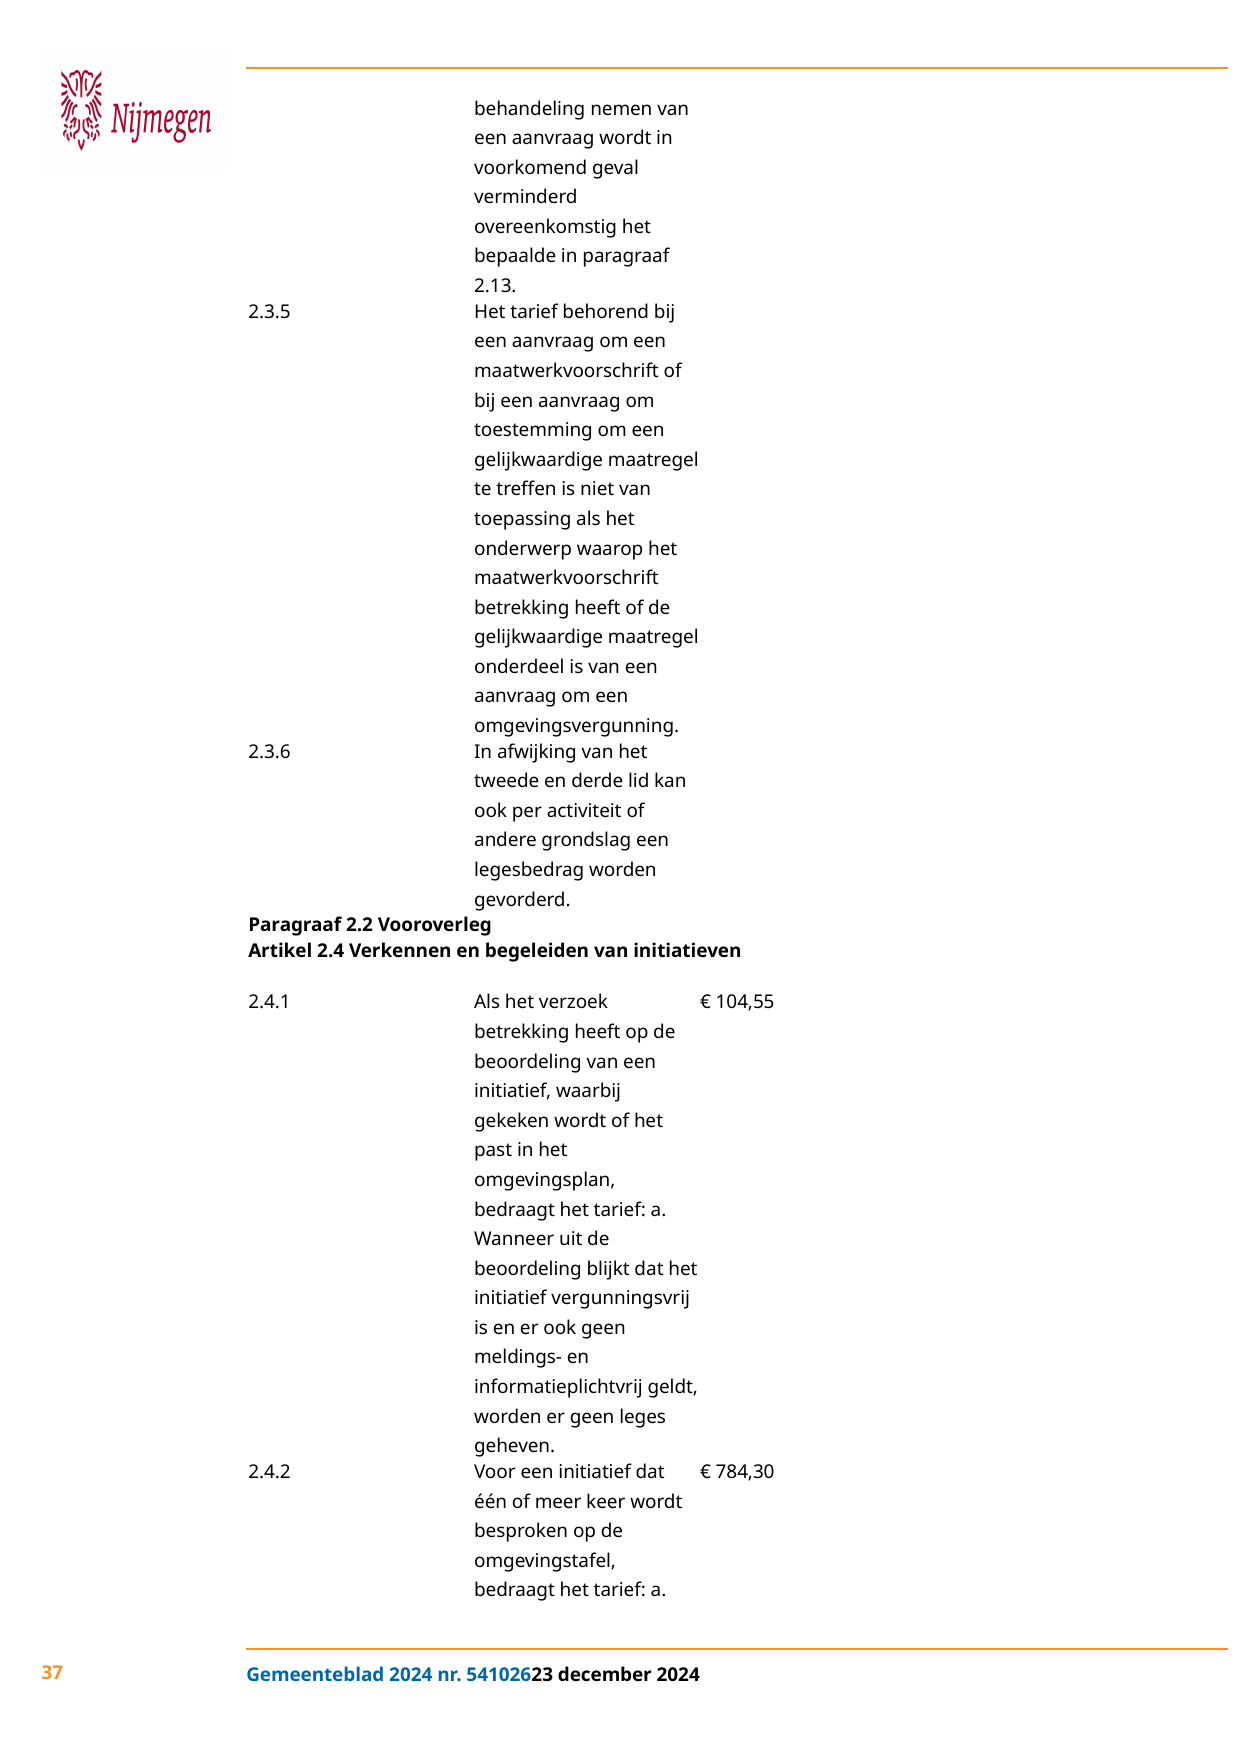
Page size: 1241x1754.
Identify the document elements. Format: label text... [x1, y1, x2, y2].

table_cell Het tarief behorend bij een aanvraag om een maatwerkvoorschrift of bij een aanvraag om toestemming om een gelijkwaardige maatregel te treffen is niet van toepassing als het onderwerp waarop het maatwerkvoorschrift betrekking heeft of de gelijkwaardige maatregel onderdeel is van een aanvraag om een omgevingsvergunning. [474, 298, 700, 738]
table_cell Als het verzoek betrekking heeft op de beoordeling van een initiatief, waarbij gekeken wordt of het past in het omgevingsplan, bedraagt het tarief: a. Wanneer uit de beoordeling blijkt dat het initiatief vergunningsvrij is en er ook geen meldings- en informatieplichtvrij geldt, worden er geen leges geheven. [474, 989, 700, 1458]
table_cell [248, 95, 474, 298]
table_cell In afwijking van het tweede en derde lid kan ook per activiteit of andere grondslag een legesbedrag worden gevorderd. [474, 738, 700, 912]
table_cell [926, 738, 1152, 912]
table_cell [926, 989, 1152, 1458]
table_cell 2.3.5 [248, 298, 474, 738]
table_cell behandeling nemen van een aanvraag wordt in voorkomend geval verminderd overeenkomstig het bepaalde in paragraaf 2.13. [474, 95, 700, 298]
table_cell € 784,30 [700, 1458, 926, 1602]
picture [41, 47, 231, 172]
table_cell [926, 298, 1152, 738]
table_cell 2.3.6 [248, 738, 474, 912]
table_cell [474, 963, 700, 989]
table_cell € 104,55 [700, 989, 926, 1458]
table_cell [700, 738, 926, 912]
table_cell [926, 963, 1152, 989]
table_cell [926, 937, 1152, 963]
table_cell Paragraaf 2.2 Vooroverleg [248, 912, 1152, 937]
table_cell Artikel 2.4 Verkennen en begeleiden van initiatieven [248, 937, 926, 963]
table_cell [926, 1458, 1152, 1602]
table_cell 2.4.1 [248, 989, 474, 1458]
table_cell [700, 95, 926, 298]
table_cell [700, 298, 926, 738]
table_cell [926, 95, 1152, 298]
table_cell 2.4.2 [248, 1458, 474, 1602]
table_cell [700, 963, 926, 989]
table_cell [248, 963, 474, 989]
table_cell Voor een initiatief dat één of meer keer wordt besproken op de omgevingstafel, bedraagt het tarief: a. [474, 1458, 700, 1602]
